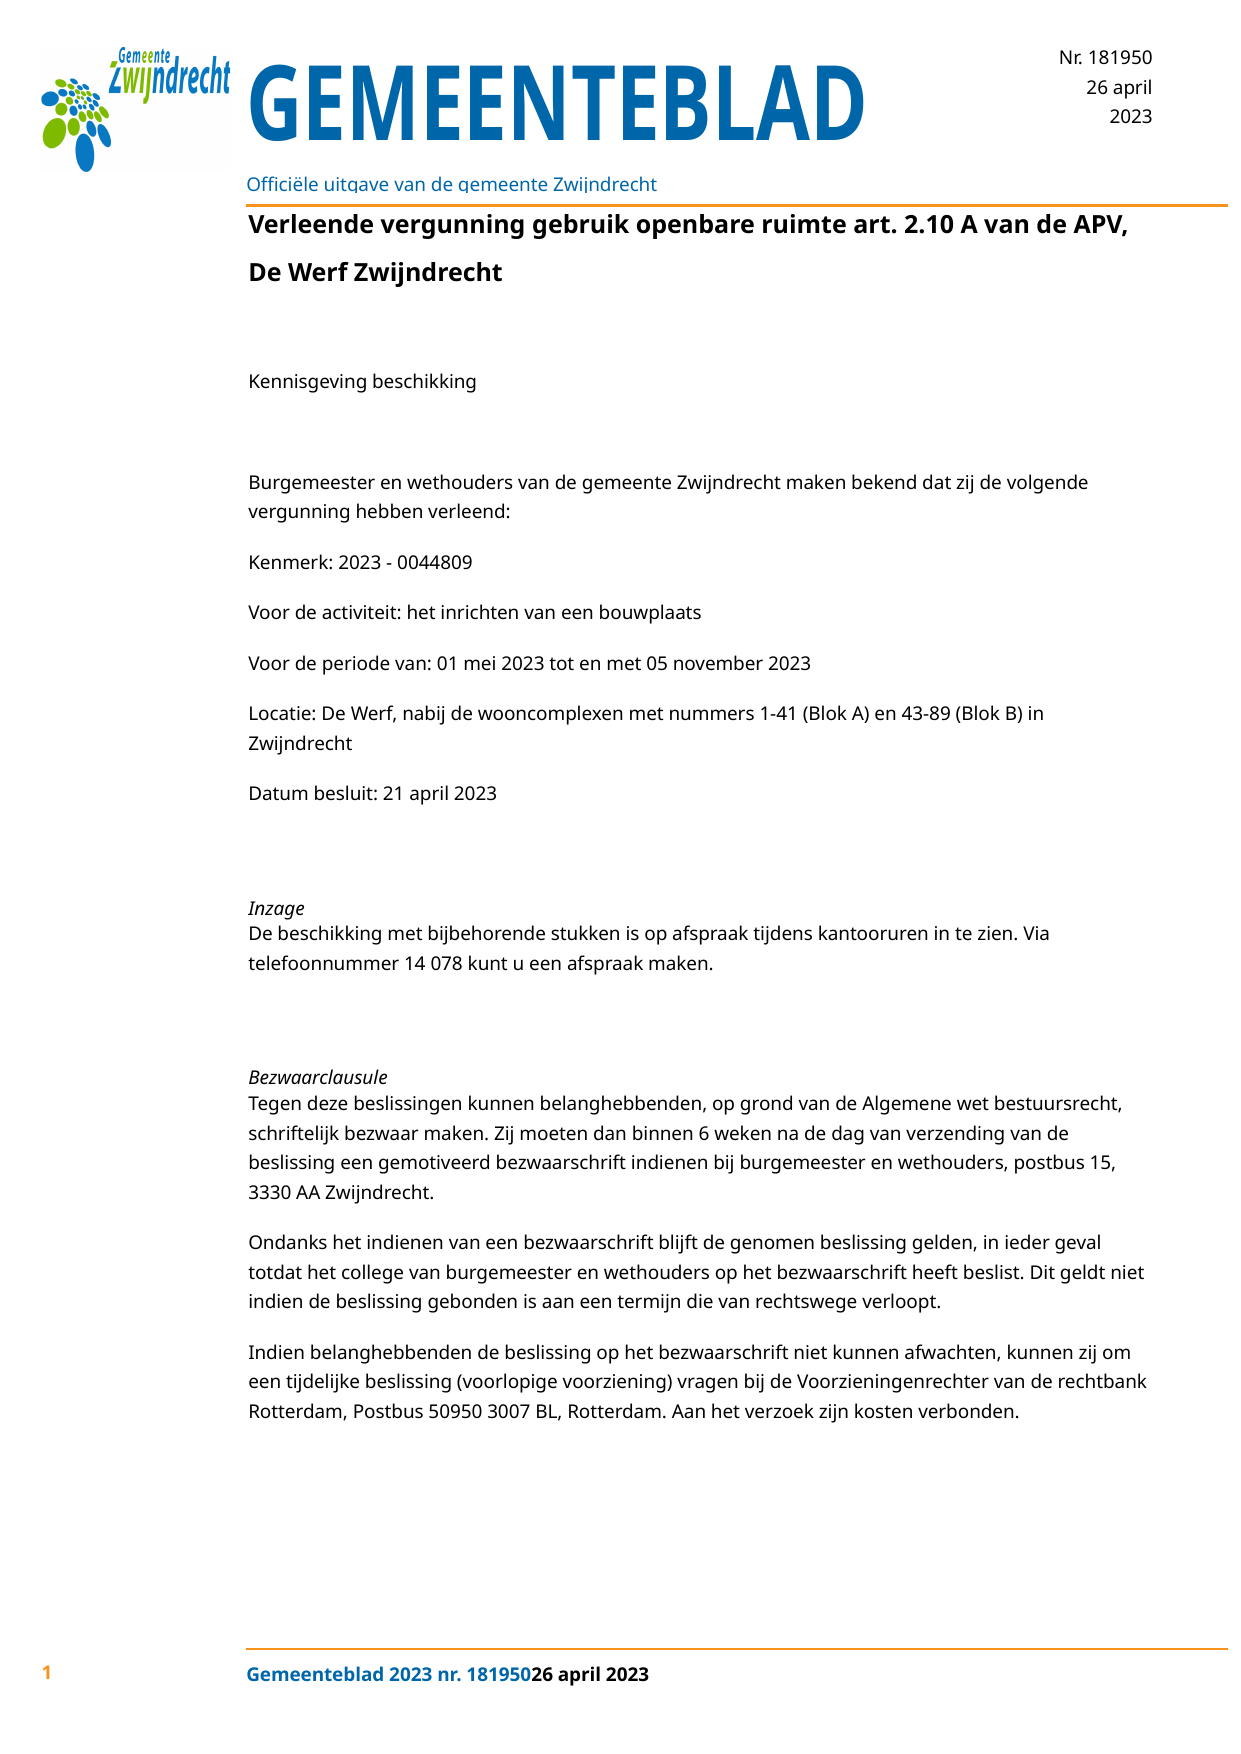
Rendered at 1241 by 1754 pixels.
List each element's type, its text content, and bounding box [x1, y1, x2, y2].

text Locatie: De Werf, nabij de wooncomplexen met nummers 1-41 (Blok A) en 43-89 (Blok B) in Zwijndrecht [248, 700, 1152, 756]
text Burgemeester en wethouders van de gemeente Zwijndrecht maken bekend dat zij de volgende vergunning hebben verleend: [248, 469, 1152, 524]
text Inzage [248, 895, 1152, 921]
text De beschikking met bijbehorende stukken is op afspraak tijdens kantooruren in te zien. Via telefoonnummer 14 078 kunt u een afspraak maken. [248, 921, 1152, 976]
text Verleende vergunning gebruik openbare ruimte art. 2.10 A van de APV, De Werf Zwijndrecht [248, 207, 1152, 288]
text Kenmerk: 2023 - 0044809 [248, 549, 1152, 575]
text Bezwaarclausule [248, 1064, 1152, 1090]
text Indien belanghebbenden de beslissing op het bezwaarschrift niet kunnen afwachten, kunnen zij om een tijdelijke beslissing (voorlopige voorziening) vragen bij de Voorzieningenrechter van de rechtbank Rotterdam, Postbus 50950 3007 BL, Rotterdam. Aan het verzoek zijn kosten verbonden. [248, 1339, 1152, 1424]
text Voor de periode van: 01 mei 2023 tot en met 05 november 2023 [248, 650, 1152, 676]
text Ondanks het indienen van een bezwaarschrift blijft de genomen beslissing gelden, in ieder geval totdat het college van burgemeester en wethouders op het bezwaarschrift heeft beslist. Dit geldt niet indien de beslissing gebonden is aan een termijn die van rechtswege verloopt. [248, 1229, 1152, 1314]
text Tegen deze beslissingen kunnen belanghebbenden, op grond van de Algemene wet bestuursrecht, schriftelijk bezwaar maken. Zij moeten dan binnen 6 weken na de dag van verzending van de beslissing een gemotiveerd bezwaarschrift indienen bij burgemeester en wethouders, postbus 15, 3330 AA Zwijndrecht. [248, 1090, 1152, 1205]
picture [41, 47, 231, 172]
text Kennisgeving beschikking [248, 368, 1152, 394]
text Voor de activiteit: het inrichten van een bouwplaats [248, 599, 1152, 625]
text Datum besluit: 21 april 2023 [248, 780, 1152, 806]
